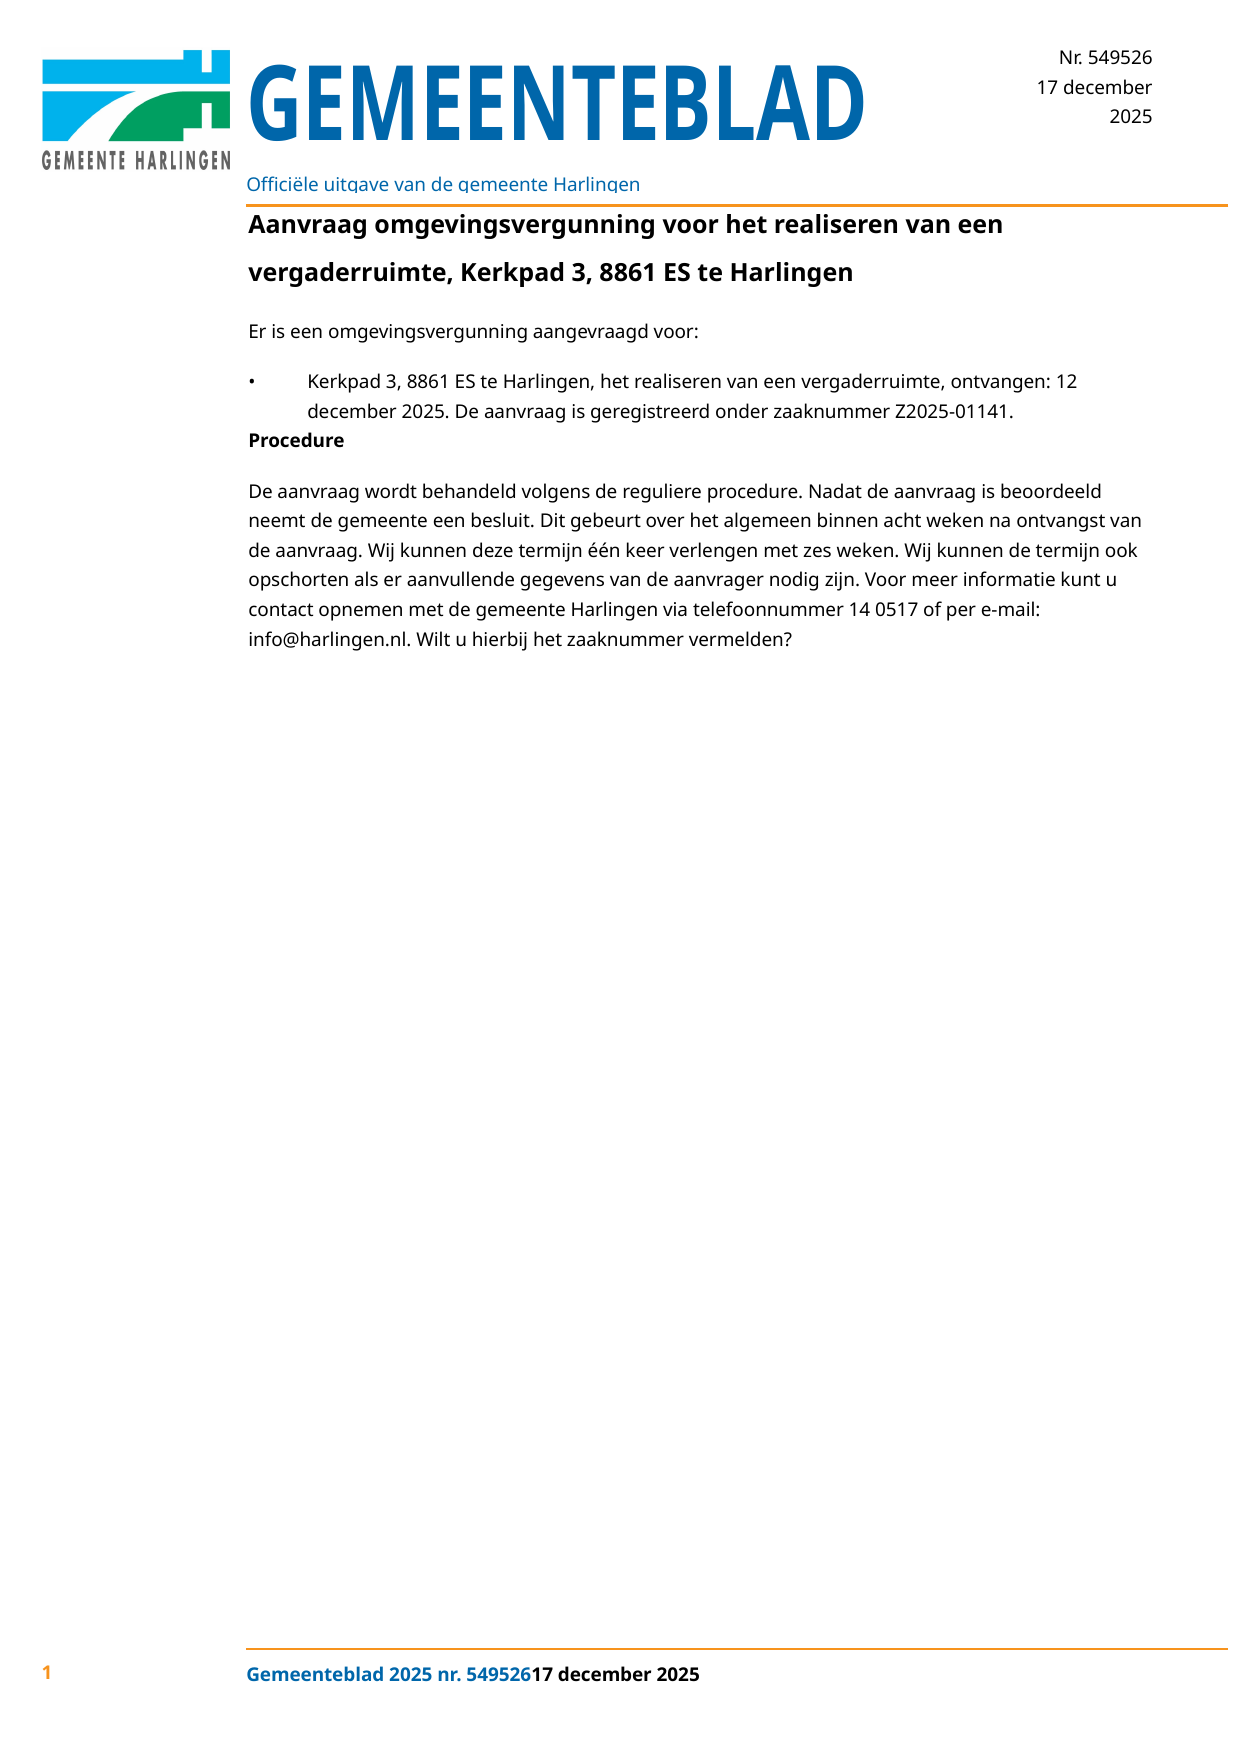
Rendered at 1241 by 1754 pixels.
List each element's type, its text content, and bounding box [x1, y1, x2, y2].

text Procedure [248, 427, 1152, 453]
text Aanvraag omgevingsvergunning voor het realiseren van een vergaderruimte, Kerkpad 3, 8861 ES te Harlingen [248, 207, 1152, 288]
picture [41, 47, 231, 172]
text Er is een omgevingsvergunning aangevraagd voor: [248, 318, 1152, 344]
list Kerkpad 3, 8861 ES te Harlingen, het realiseren van een vergaderruimte, ontvangen: 12 december 2025. De aanvraag is geregistreerd onder zaaknummer Z2025-01141. [248, 368, 1152, 424]
text De aanvraag wordt behandeld volgens de reguliere procedure. Nadat de aanvraag is beoordeeld neemt de gemeente een besluit. Dit gebeurt over het algemeen binnen acht weken na ontvangst van de aanvraag. Wij kunnen deze termijn één keer verlengen met zes weken. Wij kunnen de termijn ook opschorten als er aanvullende gegevens van de aanvrager nodig zijn. Voor meer informatie kunt u contact opnemen met de gemeente Harlingen via telefoonnummer 14 0517 of per e-mail: info@harlingen.nl. Wilt u hierbij het zaaknummer vermelden? [248, 478, 1152, 652]
